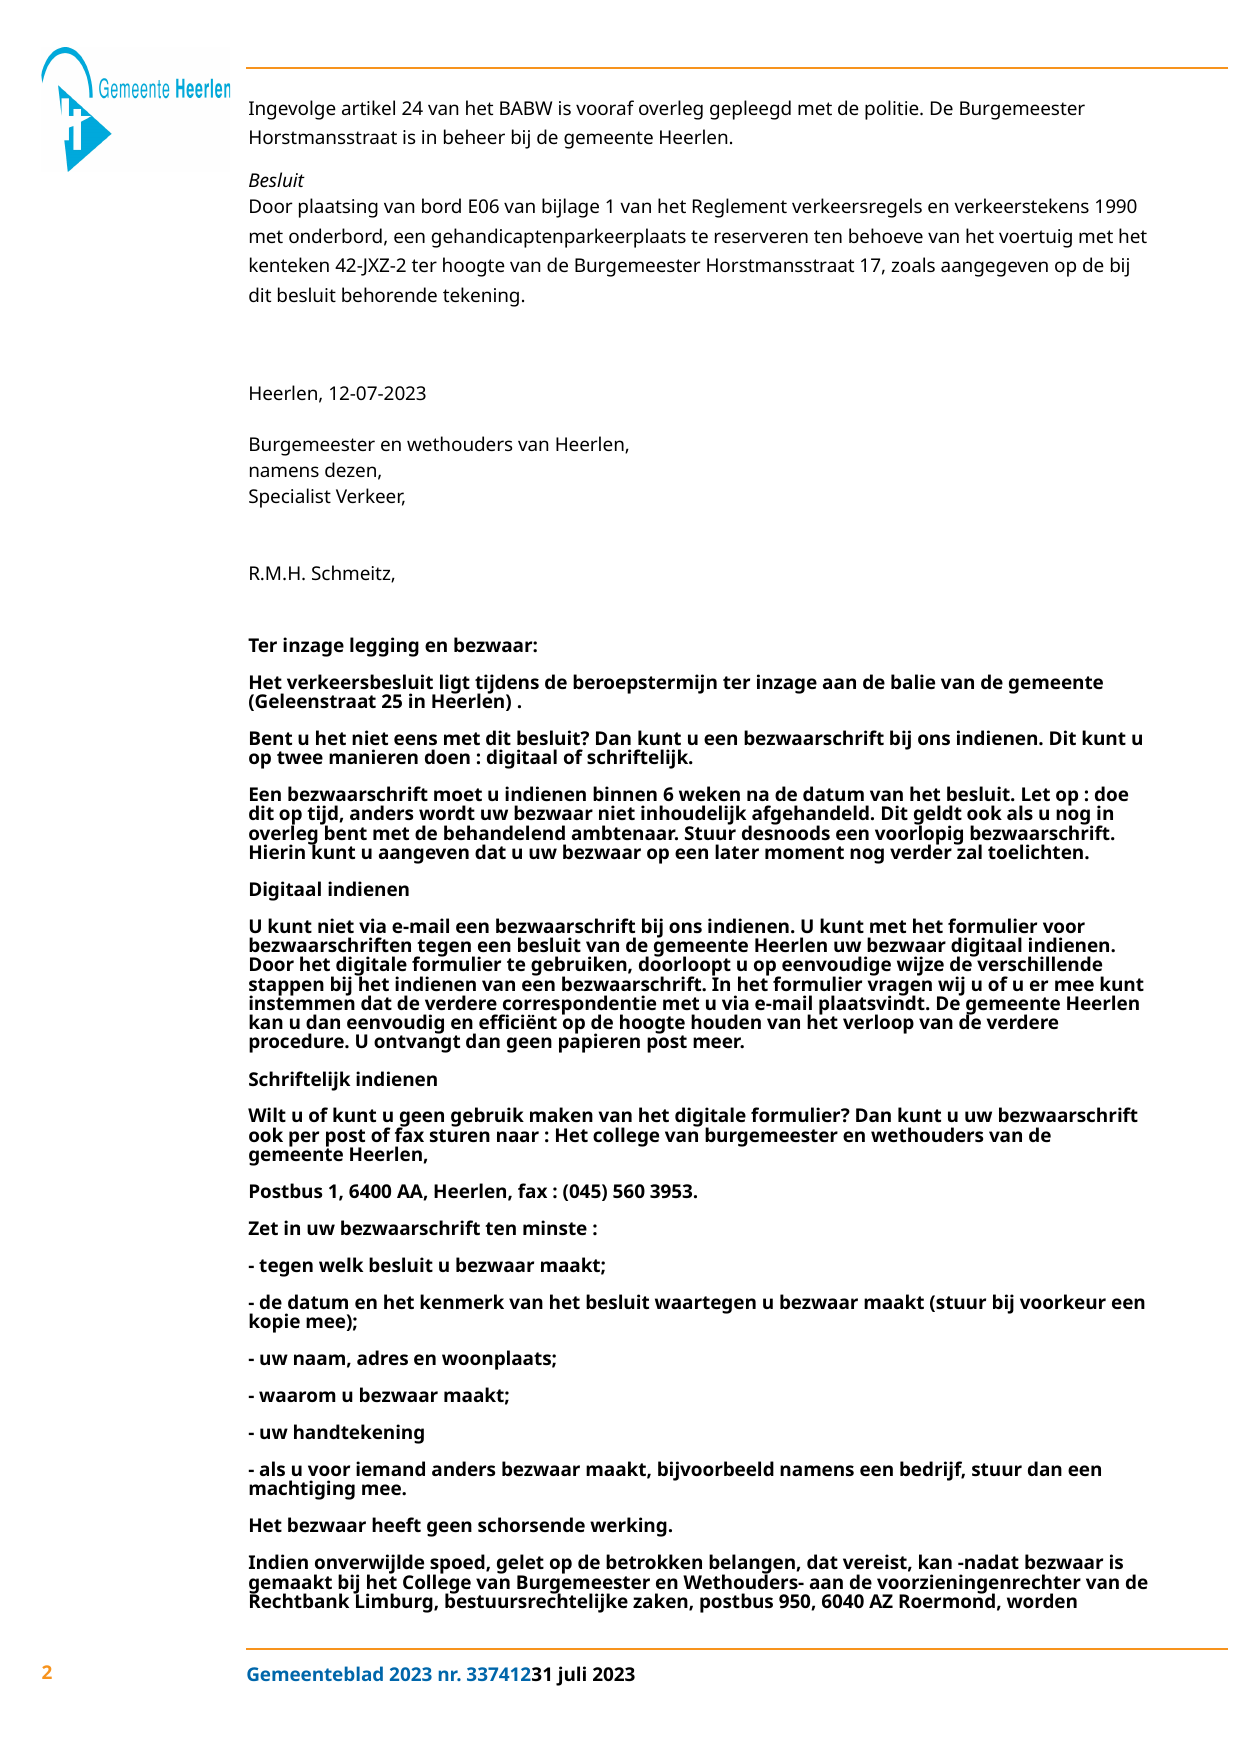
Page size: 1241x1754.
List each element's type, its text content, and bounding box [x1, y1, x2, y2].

text Zet in uw bezwaarschrift ten minste : [248, 1220, 1152, 1239]
text - uw naam, adres en woonplaats; [248, 1350, 1152, 1369]
text Besluit [248, 167, 1152, 193]
text Indien onverwijlde spoed, gelet op de betrokken belangen, dat vereist, kan -nadat bezwaar is gemaakt bij het College van Burgemeester en Wethouders- aan de voorzieningenrechter van de Rechtbank Limburg, bestuursrechtelijke zaken, postbus 950, 6040 AZ Roermond, worden [248, 1554, 1152, 1612]
text Specialist Verkeer, [248, 483, 1152, 509]
text Ingevolge artikel 24 van het BABW is vooraf overleg gepleegd met de politie. De Burgemeester Horstmansstraat is in beheer bij de gemeente Heerlen. [248, 95, 1152, 150]
text Het verkeersbesluit ligt tijdens de beroepstermijn ter inzage aan de balie van de gemeente (Geleenstraat 25 in Heerlen) . [248, 674, 1152, 712]
text Burgemeester en wethouders van Heerlen, [248, 432, 1152, 457]
text - waarom u bezwaar maakt; [248, 1387, 1152, 1406]
text Digitaal indienen [248, 881, 1152, 900]
text Heerlen, 12-07-2023 [248, 380, 1152, 406]
text namens dezen, [248, 457, 1152, 483]
picture [41, 47, 231, 172]
text - uw handtekening [248, 1424, 1152, 1443]
text Door plaatsing van bord E06 van bijlage 1 van het Reglement verkeersregels en verkeerstekens 1990 met onderbord, een gehandicaptenparkeerplaats te reserveren ten behoeve van het voertuig met het kenteken 42-JXZ-2 ter hoogte van de Burgemeester Horstmansstraat 17, zoals aangegeven op de bij dit besluit behorende tekening. [248, 193, 1152, 308]
text - de datum en het kenmerk van het besluit waartegen u bezwaar maakt (stuur bij voorkeur een kopie mee); [248, 1294, 1152, 1332]
text Een bezwaarschrift moet u indienen binnen 6 weken na de datum van het besluit. Let op : doe dit op tijd, anders wordt uw bezwaar niet inhoudelijk afgehandeld. Dit geldt ook als u nog in overleg bent met de behandelend ambtenaar. Stuur desnoods een voorlopig bezwaarschrift. Hierin kunt u aangeven dat u uw bezwaar op een later moment nog verder zal toelichten. [248, 786, 1152, 863]
text Bent u het niet eens met dit besluit? Dan kunt u een bezwaarschrift bij ons indienen. Dit kunt u op twee manieren doen : digitaal of schriftelijk. [248, 730, 1152, 768]
picture [41, 47, 59, 70]
text - tegen welk besluit u bezwaar maakt; [248, 1257, 1152, 1276]
text U kunt niet via e-mail een bezwaarschrift bij ons indienen. U kunt met het formulier voor bezwaarschriften tegen een besluit van de gemeente Heerlen uw bezwaar digitaal indienen. Door het digitale formulier te gebruiken, doorloopt u op eenvoudige wijze de verschillende stappen bij het indienen van een bezwaarschrift. In het formulier vragen wij u of u er mee kunt instemmen dat de verdere correspondentie met u via e-mail plaatsvindt. De gemeente Heerlen kan u dan eenvoudig en efficiënt op de hoogte houden van het verloop van de verdere procedure. U ontvangt dan geen papieren post meer. [248, 918, 1152, 1053]
text - als u voor iemand anders bezwaar maakt, bijvoorbeeld namens een bedrijf, stuur dan een machtiging mee. [248, 1461, 1152, 1500]
text Wilt u of kunt u geen gebruik maken van het digitale formulier? Dan kunt u uw bezwaarschrift ook per post of fax sturen naar : Het college van burgemeester en wethouders van de gemeente Heerlen, [248, 1107, 1152, 1165]
text Schriftelijk indienen [248, 1071, 1152, 1090]
text R.M.H. Schmeitz, [248, 560, 1152, 586]
text Postbus 1, 6400 AA, Heerlen, fax : (045) 560 3953. [248, 1183, 1152, 1202]
text Het bezwaar heeft geen schorsende werking. [248, 1517, 1152, 1537]
text Ter inzage legging en bezwaar: [248, 637, 1152, 656]
